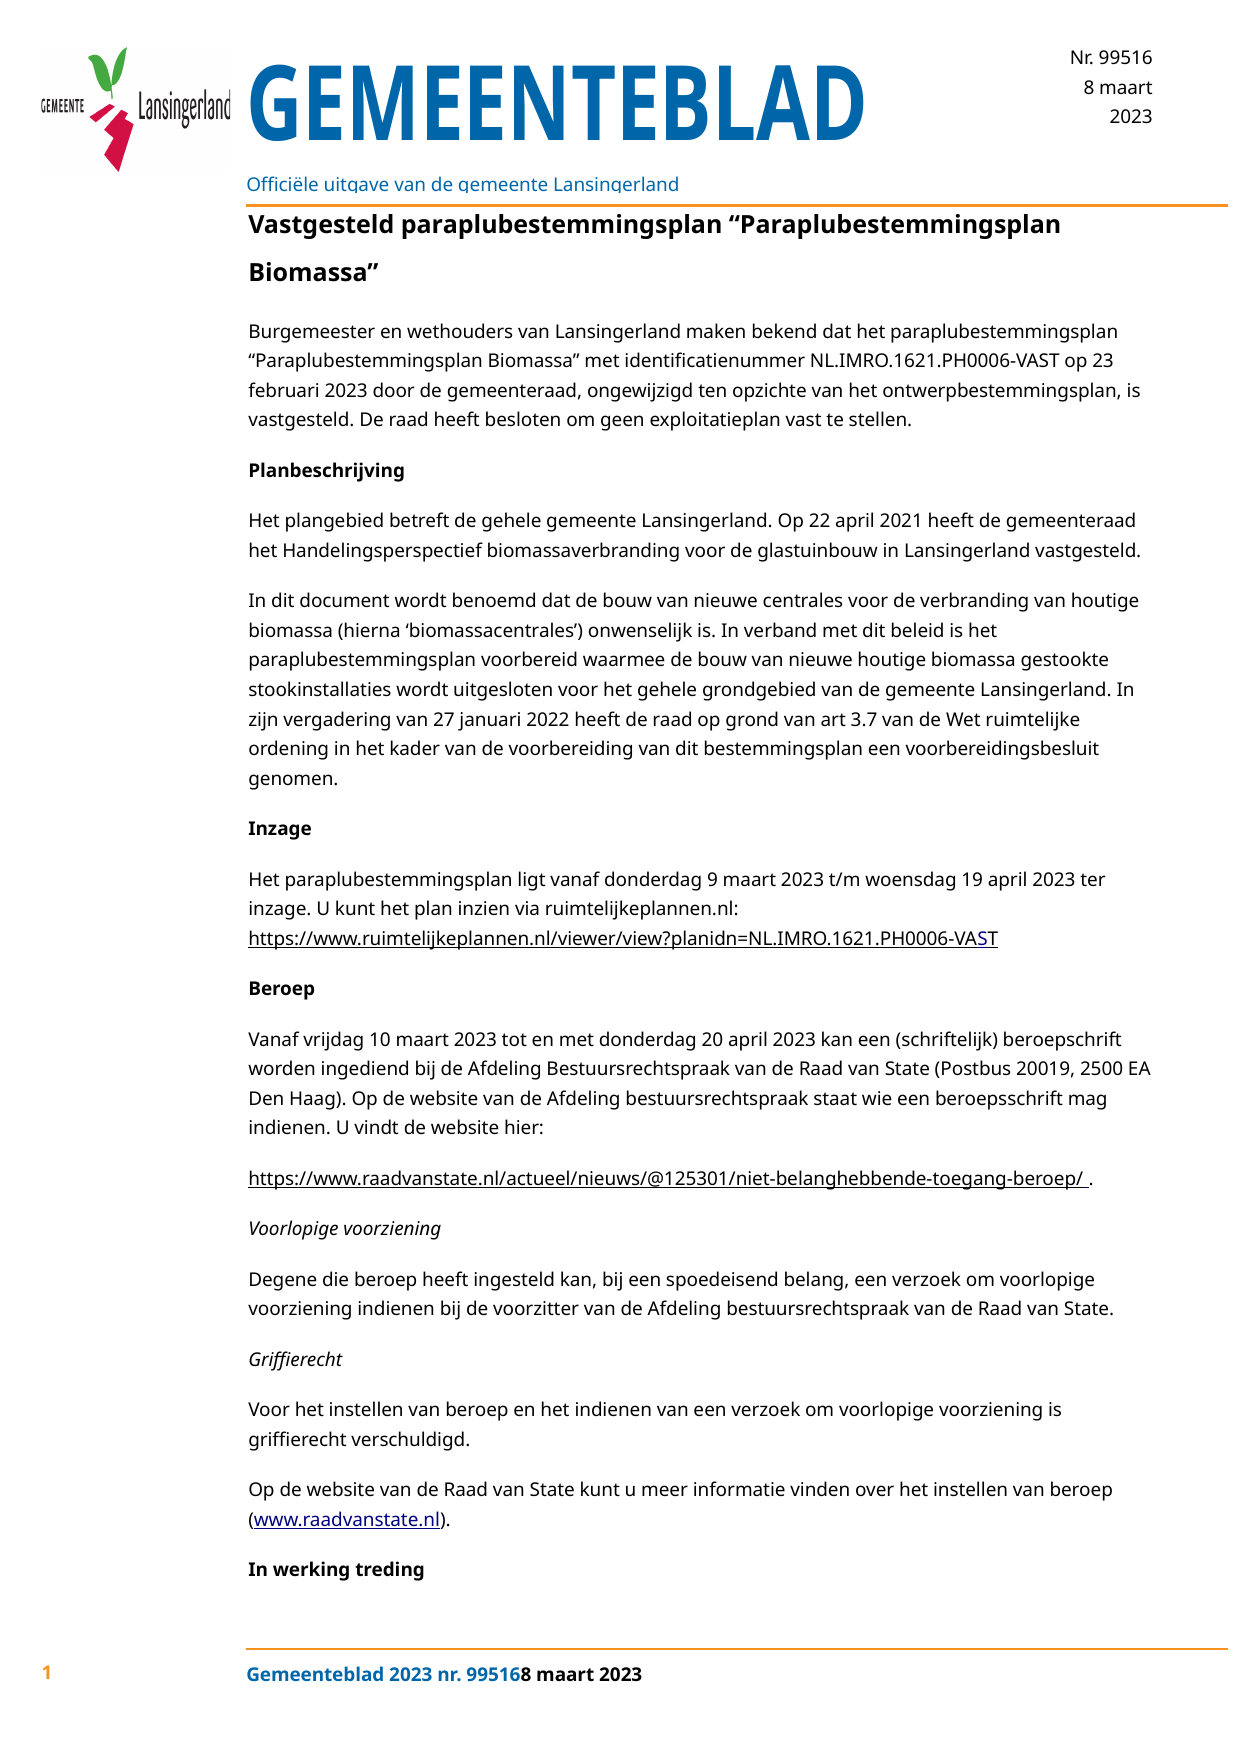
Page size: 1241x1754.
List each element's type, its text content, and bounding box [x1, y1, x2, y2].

text Degene die beroep heeft ingesteld kan, bij een spoedeisend belang, een verzoek om voorlopige voorziening indienen bij de voorzitter van de Afdeling bestuursrechtspraak van de Raad van State. [248, 1266, 1152, 1321]
text In werking treding [248, 1556, 1152, 1582]
text Beroep [248, 975, 1152, 1001]
text https://www.raadvanstate.nl/actueel/nieuws/@125301/niet-belanghebbende-toegang-beroep/ . [248, 1165, 1152, 1191]
text Inzage [248, 815, 1152, 841]
text Voorlopige voorziening [248, 1215, 1152, 1241]
text Het paraplubestemmingsplan ligt vanaf donderdag 9 maart 2023 t/m woensdag 19 april 2023 ter inzage. U kunt het plan inzien via ruimtelijkeplannen.nl: https://www.ruimtelijkeplannen.nl/viewer/view?planidn=NL.IMRO.1621.PH0006-VAST [248, 866, 1152, 951]
text Planbeschrijving [248, 457, 1152, 483]
text Burgemeester en wethouders van Lansingerland maken bekend dat het paraplubestemmingsplan “Paraplubestemmingsplan Biomassa” met identificatienummer NL.IMRO.1621.PH0006-VAST op 23 februari 2023 door de gemeenteraad, ongewijzigd ten opzichte van het ontwerpbestemmingsplan, is vastgesteld. De raad heeft besloten om geen exploitatieplan vast te stellen. [248, 318, 1152, 432]
text Vanaf vrijdag 10 maart 2023 tot en met donderdag 20 april 2023 kan een (schriftelijk) beroepschrift worden ingediend bij de Afdeling Bestuursrechtspraak van de Raad van State (Postbus 20019, 2500 EA Den Haag). Op de website van de Afdeling bestuursrechtspraak staat wie een beroepsschrift mag indienen. U vindt de website hier: [248, 1026, 1152, 1140]
picture [41, 47, 231, 172]
text Griffierecht [248, 1346, 1152, 1372]
text Voor het instellen van beroep en het indienen van een verzoek om voorlopige voorziening is griffierecht verschuldigd. [248, 1396, 1152, 1452]
text Op de website van de Raad van State kunt u meer informatie vinden over het instellen van beroep (www.raadvanstate.nl). [248, 1476, 1152, 1532]
text Het plangebied betreft de gehele gemeente Lansingerland. Op 22 april 2021 heeft de gemeenteraad het Handelingsperspectief biomassaverbranding voor de glastuinbouw in Lansingerland vastgesteld. [248, 507, 1152, 563]
text In dit document wordt benoemd dat de bouw van nieuwe centrales voor de verbranding van houtige biomassa (hierna ‘biomassacentrales’) onwenselijk is. In verband met dit beleid is het paraplubestemmingsplan voorbereid waarmee de bouw van nieuwe houtige biomassa gestookte stookinstallaties wordt uitgesloten voor het gehele grondgebied van de gemeente Lansingerland. In zijn vergadering van 27 januari 2022 heeft de raad op grond van art 3.7 van de Wet ruimtelijke ordening in het kader van de voorbereiding van dit bestemmingsplan een voorbereidingsbesluit genomen. [248, 587, 1152, 791]
text Vastgesteld paraplubestemmingsplan “Paraplubestemmingsplan Biomassa” [248, 207, 1152, 288]
